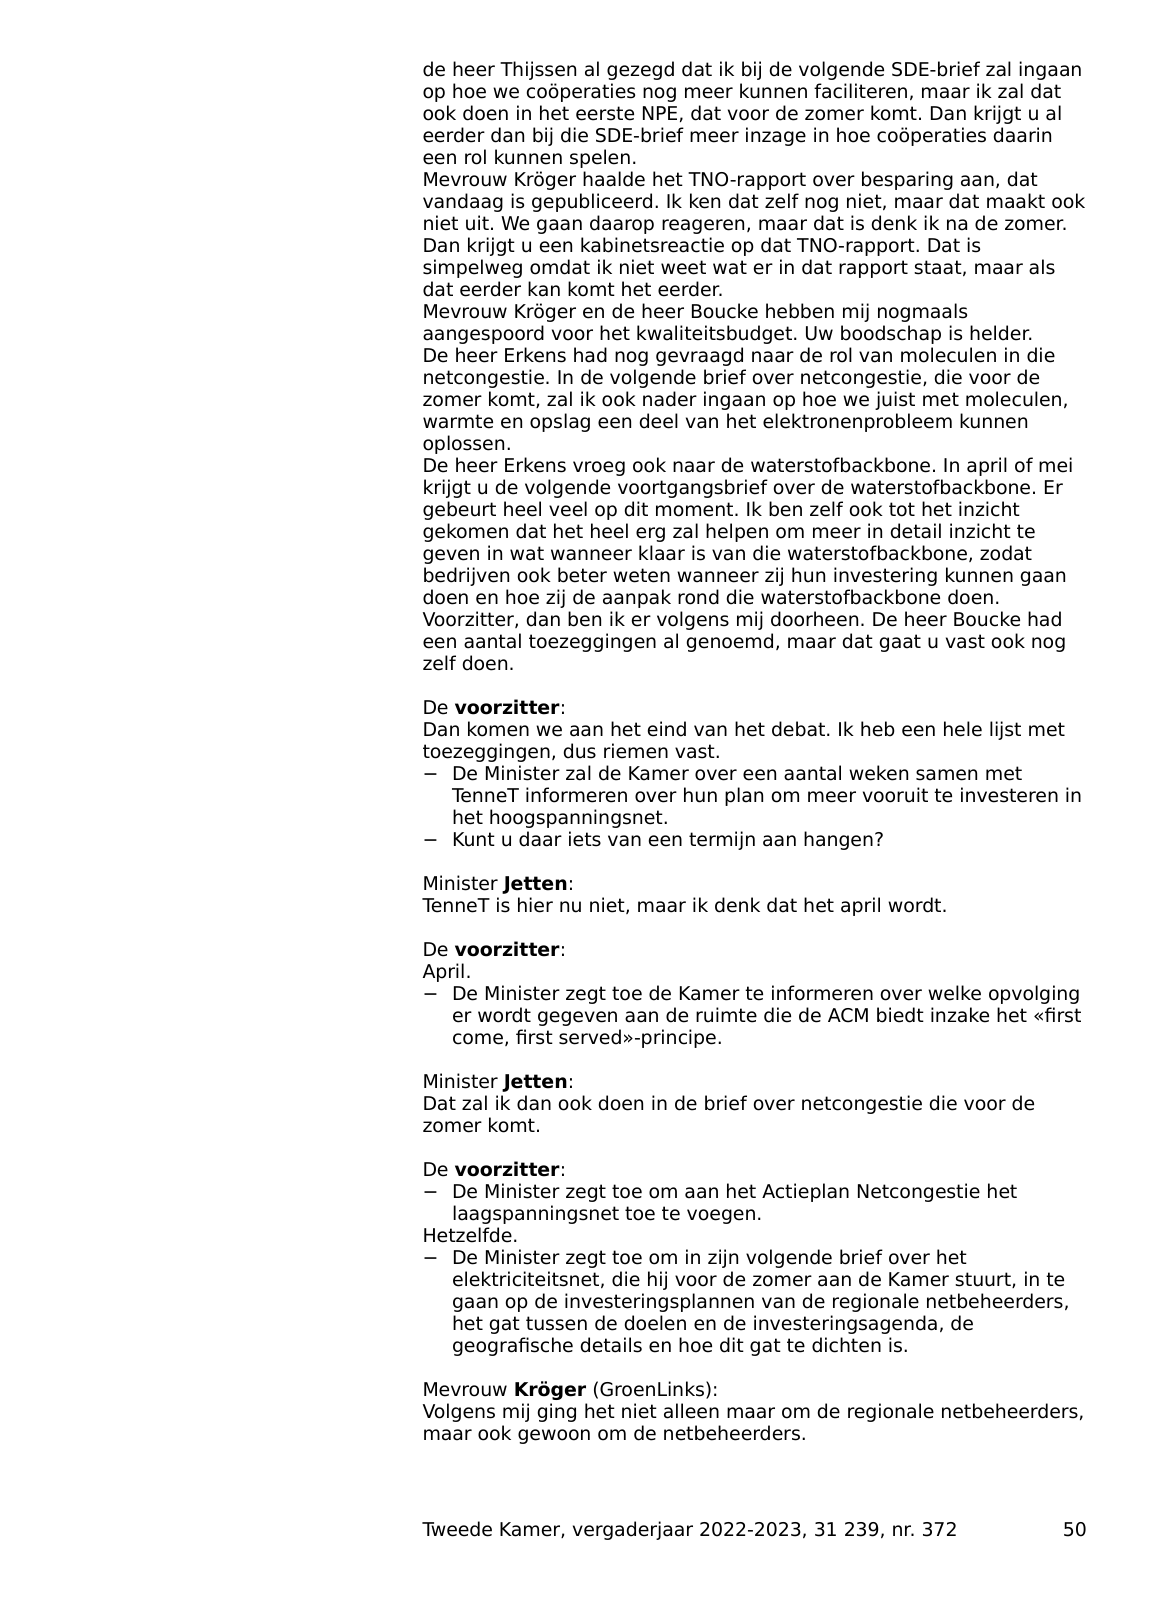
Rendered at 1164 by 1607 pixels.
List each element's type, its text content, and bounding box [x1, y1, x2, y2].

text Dan komen we aan het eind van het debat. Ik heb een hele lijst met toezeggingen, dus riemen vast. [422, 719, 1087, 763]
text − De Minister zegt toe om aan het Actieplan Netcongestie het laagspanningsnet toe te voegen. [422, 1181, 1087, 1225]
text Voorzitter, dan ben ik er volgens mij doorheen. De heer Boucke had een aantal toezeggingen al genoemd, maar dat gaat u vast ook nog zelf doen. [422, 608, 1087, 674]
text − Kunt u daar iets van een termijn aan hangen? [422, 828, 1087, 851]
text Minister Jetten: [422, 873, 1087, 895]
text Minister Jetten: [422, 1071, 1087, 1093]
text − De Minister zegt toe om in zijn volgende brief over het elektriciteitsnet, die hij voor de zomer aan de Kamer stuurt, in te gaan op de investeringsplannen van de regionale netbeheerders, het gat tussen de doelen en de investeringsagenda, de geografische details en hoe dit gat te dichten is. [422, 1247, 1087, 1357]
text TenneT is hier nu niet, maar ik denk dat het april wordt. [422, 895, 1087, 917]
text Hetzelfde. [422, 1225, 1087, 1247]
text April. [422, 961, 1087, 983]
text De voorzitter: [422, 1159, 1087, 1181]
text Volgens mij ging het niet alleen maar om de regionale netbeheerders, maar ook gewoon om de netbeheerders. [422, 1401, 1087, 1445]
text − De Minister zegt toe de Kamer te informeren over welke opvolging er wordt gegeven aan de ruimte die de ACM biedt inzake het «first come, first served»-principe. [422, 983, 1087, 1049]
text Mevrouw Kröger (GroenLinks): [422, 1379, 1087, 1401]
text De voorzitter: [422, 939, 1087, 961]
text − De Minister zal de Kamer over een aantal weken samen met TenneT informeren over hun plan om meer vooruit te investeren in het hoogspanningsnet. [422, 763, 1087, 828]
text Dat zal ik dan ook doen in de brief over netcongestie die voor de zomer komt. [422, 1093, 1087, 1137]
text de heer Thijssen al gezegd dat ik bij de volgende SDE-brief zal ingaan op hoe we coöperaties nog meer kunnen faciliteren, maar ik zal dat ook doen in het eerste NPE, dat voor de zomer komt. Dan krijgt u al eerder dan bij die SDE-brief meer inzage in hoe coöperaties daarin een rol kunnen spelen. [422, 59, 1087, 169]
text De voorzitter: [422, 697, 1087, 719]
text De heer Erkens vroeg ook naar de waterstofbackbone. In april of mei krijgt u de volgende voortgangsbrief over de waterstofbackbone. Er gebeurt heel veel op dit moment. Ik ben zelf ook tot het inzicht gekomen dat het heel erg zal helpen om meer in detail inzicht te geven in wat wanneer klaar is van die waterstofbackbone, zodat bedrijven ook beter weten wanneer zij hun investering kunnen gaan doen en hoe zij de aanpak rond die waterstofbackbone doen. [422, 455, 1087, 608]
text Mevrouw Kröger en de heer Boucke hebben mij nogmaals aangespoord voor het kwaliteitsbudget. Uw boodschap is helder. [422, 301, 1087, 345]
text De heer Erkens had nog gevraagd naar de rol van moleculen in die netcongestie. In de volgende brief over netcongestie, die voor de zomer komt, zal ik ook nader ingaan op hoe we juist met moleculen, warmte en opslag een deel van het elektronenprobleem kunnen oplossen. [422, 345, 1087, 455]
text Mevrouw Kröger haalde het TNO-rapport over besparing aan, dat vandaag is gepubliceerd. Ik ken dat zelf nog niet, maar dat maakt ook niet uit. We gaan daarop reageren, maar dat is denk ik na de zomer. Dan krijgt u een kabinetsreactie op dat TNO-rapport. Dat is simpelweg omdat ik niet weet wat er in dat rapport staat, maar als dat eerder kan komt het eerder. [422, 169, 1087, 301]
